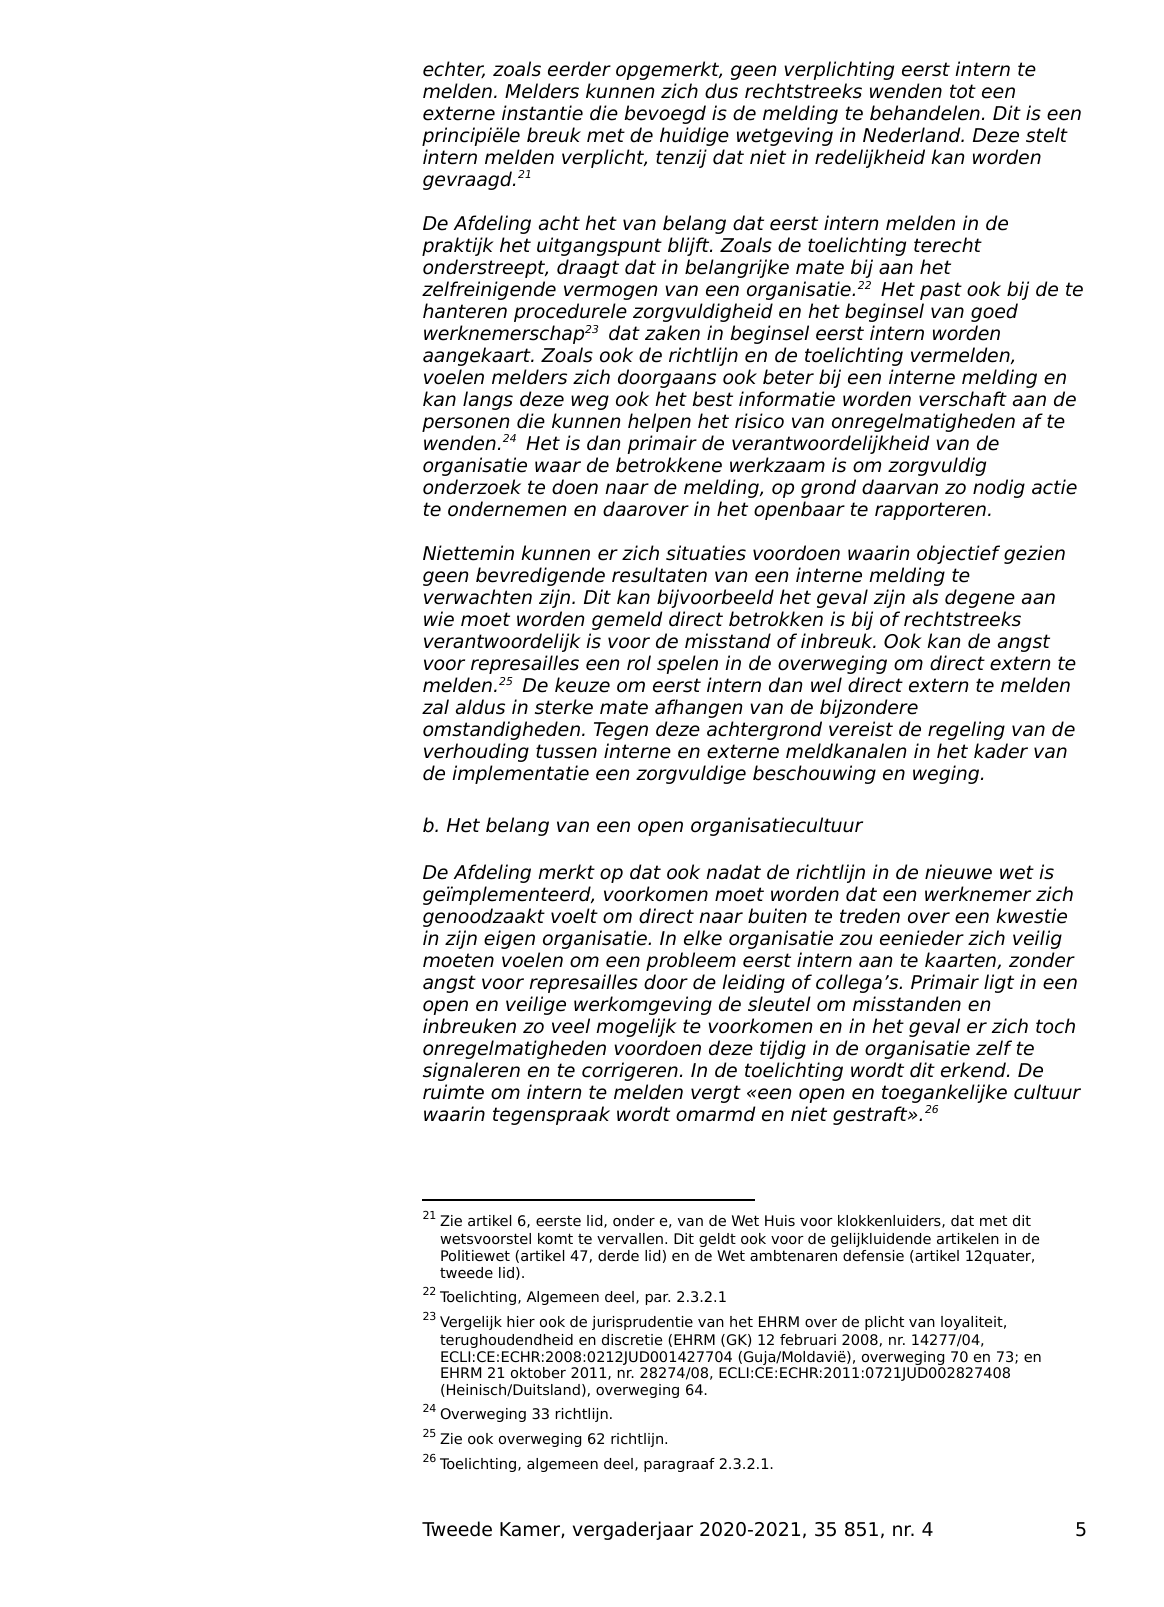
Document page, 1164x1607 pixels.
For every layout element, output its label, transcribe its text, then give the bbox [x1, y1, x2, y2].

text De Afdeling merkt op dat ook nadat de richtlijn in de nieuwe wet is geïmplementeerd, voorkomen moet worden dat een werknemer zich genoodzaakt voelt om direct naar buiten te treden over een kwestie in zijn eigen organisatie. In elke organisatie zou eenieder zich veilig moeten voelen om een probleem eerst intern aan te kaarten, zonder angst voor represailles door de leiding of collega’s. Primair ligt in een open en veilige werkomgeving de sleutel om misstanden en inbreuken zo veel mogelijk te voorkomen en in het geval er zich toch onregelmatigheden voordoen deze tijdig in de organisatie zelf te signaleren en te corrigeren. In de toelichting wordt dit erkend. De ruimte om intern te melden vergt «een open en toegankelijke cultuur waarin tegenspraak wordt omarmd en niet gestraft». [422, 862, 1087, 1126]
text De Afdeling acht het van belang dat eerst intern melden in de praktijk het uitgangspunt blijft. Zoals de toelichting terecht onderstreept, draagt dat in belangrijke mate bij aan het zelfreinigende vermogen van een organisatie. Het past ook bij de te hanteren procedurele zorgvuldigheid en het beginsel van goed werknemerschap dat zaken in beginsel eerst intern worden aangekaart. Zoals ook de richtlijn en de toelichting vermelden, voelen melders zich doorgaans ook beter bij een interne melding en kan langs deze weg ook het best informatie worden verschaft aan de personen die kunnen helpen het risico van onregelmatigheden af te wenden. Het is dan primair de verantwoordelijkheid van de organisatie waar de betrokkene werkzaam is om zorgvuldig onderzoek te doen naar de melding, op grond daarvan zo nodig actie te ondernemen en daarover in het openbaar te rapporteren. [422, 213, 1087, 521]
text Overweging 33 richtlijn. [422, 1402, 1087, 1424]
text Toelichting, Algemeen deel, par. 2.3.2.1 [422, 1285, 1087, 1307]
text Niettemin kunnen er zich situaties voordoen waarin objectief gezien geen bevredigende resultaten van een interne melding te verwachten zijn. Dit kan bijvoorbeeld het geval zijn als degene aan wie moet worden gemeld direct betrokken is bij of rechtstreeks verantwoordelijk is voor de misstand of inbreuk. Ook kan de angst voor represailles een rol spelen in de overweging om direct extern te melden. De keuze om eerst intern dan wel direct extern te melden zal aldus in sterke mate afhangen van de bijzondere omstandigheden. Tegen deze achtergrond vereist de regeling van de verhouding tussen interne en externe meldkanalen in het kader van de implementatie een zorgvuldige beschouwing en weging. [422, 543, 1087, 785]
text Toelichting, algemeen deel, paragraaf 2.3.2.1. [422, 1452, 1087, 1474]
text Vergelijk hier ook de jurisprudentie van het EHRM over de plicht van loyaliteit, terughoudendheid en discretie (EHRM (GK) 12 februari 2008, nr. 14277/04, ECLI:CE:ECHR:2008:0212JUD001427704 (Guja/Moldavië), overweging 70 en 73; en EHRM 21 oktober 2011, nr. 28274/08, ECLI:CE:ECHR:2011:0721JUD002827408 (Heinisch/Duitsland), overweging 64. [422, 1310, 1087, 1399]
text Zie ook overweging 62 richtlijn. [422, 1427, 1087, 1449]
text echter, zoals eerder opgemerkt, geen verplichting eerst intern te melden. Melders kunnen zich dus rechtstreeks wenden tot een externe instantie die bevoegd is de melding te behandelen. Dit is een principiële breuk met de huidige wetgeving in Nederland. Deze stelt intern melden verplicht, tenzij dat niet in redelijkheid kan worden gevraagd. [422, 59, 1087, 191]
subtitle b. Het belang van een open organisatiecultuur [422, 815, 1087, 837]
text Zie artikel 6, eerste lid, onder e, van de Wet Huis voor klokkenluiders, dat met dit wetsvoorstel komt te vervallen. Dit geldt ook voor de gelijkluidende artikelen in de Politiewet (artikel 47, derde lid) en de Wet ambtenaren defensie (artikel 12quater, tweede lid). [422, 1209, 1087, 1282]
